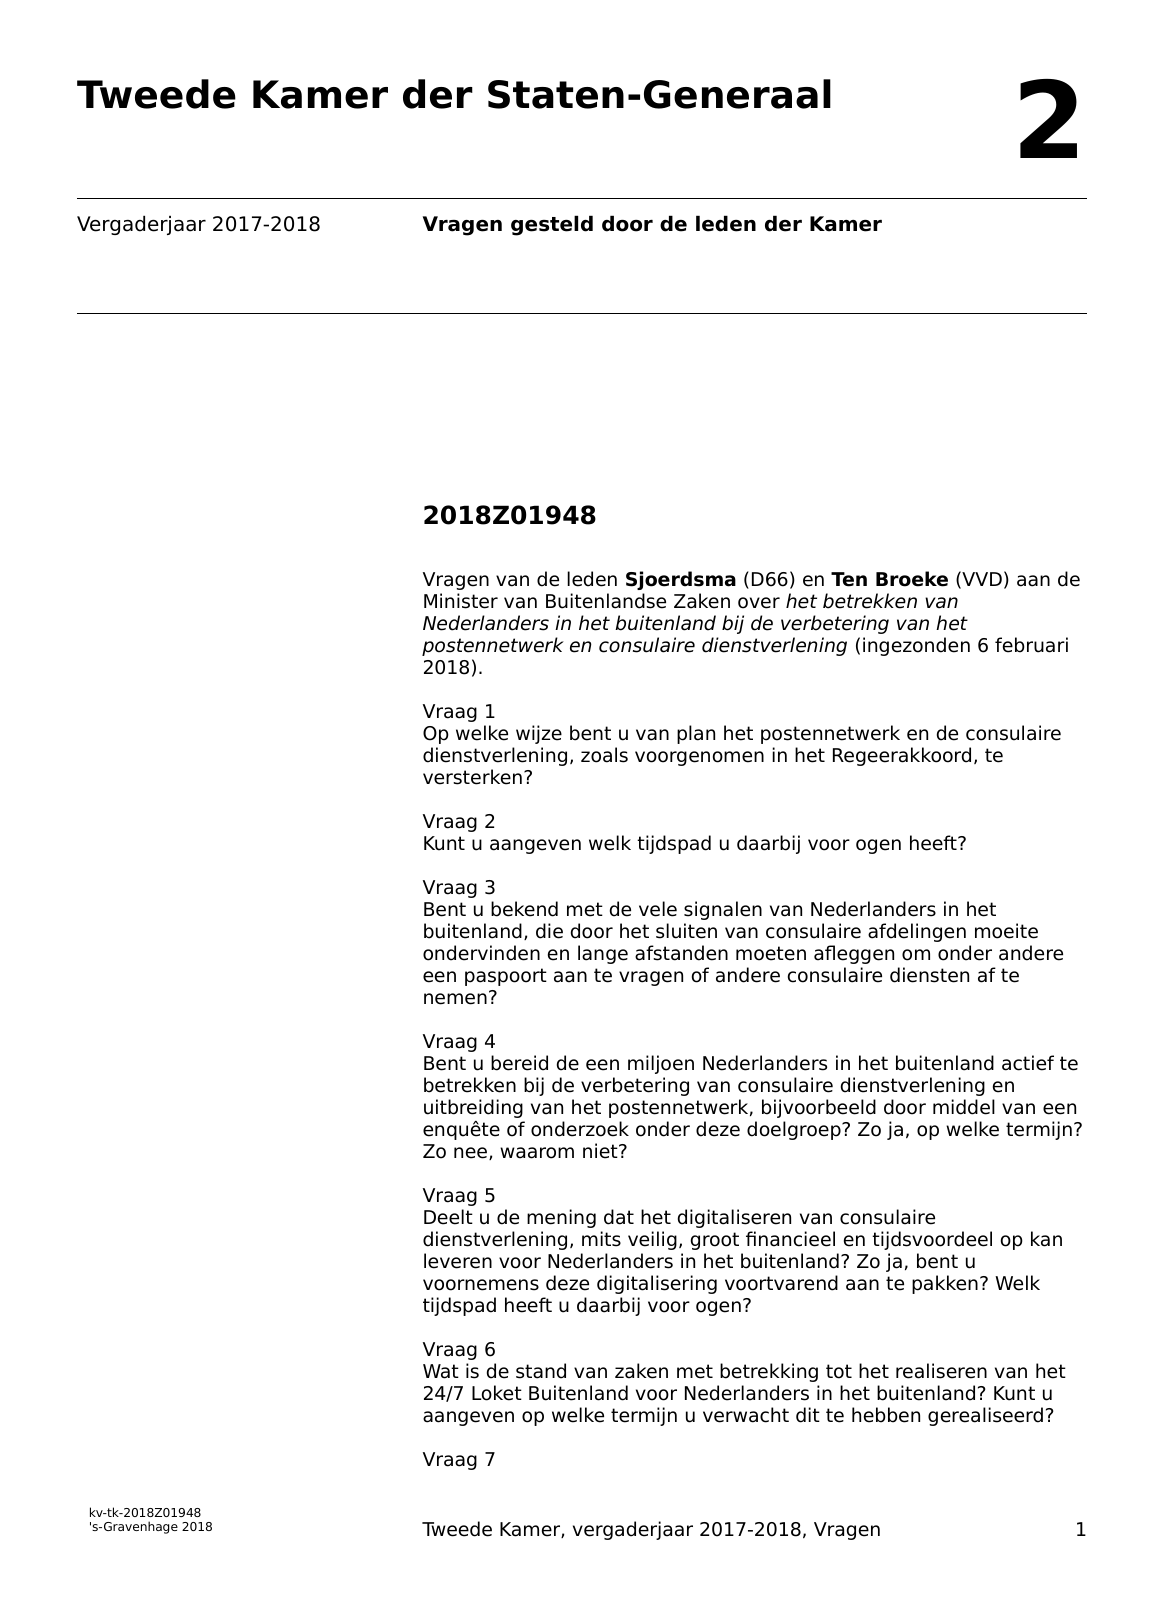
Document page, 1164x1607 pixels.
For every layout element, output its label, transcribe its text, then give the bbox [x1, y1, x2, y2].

text Vraag 6 [422, 1339, 1087, 1361]
text Vraag 1 [422, 701, 1087, 723]
text Vraag 3 [422, 877, 1087, 899]
text Bent u bekend met de vele signalen van Nederlanders in het buitenland, die door het sluiten van consulaire afdelingen moeite ondervinden en lange afstanden moeten afleggen om onder andere een paspoort aan te vragen of andere consulaire diensten af te nemen? [422, 899, 1087, 1009]
text Vraag 5 [422, 1185, 1087, 1207]
text Kunt u aangeven welk tijdspad u daarbij voor ogen heeft? [422, 833, 1087, 855]
text Wat is de stand van zaken met betrekking tot het realiseren van het 24/7 Loket Buitenland voor Nederlanders in het buitenland? Kunt u aangeven op welke termijn u verwacht dit te hebben gerealiseerd? [422, 1361, 1087, 1427]
table_header 2 [886, 59, 1087, 198]
text Vraag 4 [422, 1031, 1087, 1053]
text Deelt u de mening dat het digitaliseren van consulaire dienstverlening, mits veilig, groot financieel en tijdsvoordeel op kan leveren voor Nederlanders in het buitenland? Zo ja, bent u voornemens deze digitalisering voortvarend aan te pakken? Welk tijdspad heeft u daarbij voor ogen? [422, 1207, 1087, 1317]
text Vraag 7 [422, 1449, 1087, 1471]
text Op welke wijze bent u van plan het postennetwerk en de consulaire dienstverlening, zoals voorgenomen in het Regeerakkoord, te versterken? [422, 723, 1087, 789]
text Vragen van de leden Sjoerdsma (D66) en Ten Broeke (VVD) aan de Minister van Buitenlandse Zaken over het betrekken van Nederlanders in het buitenland bij de verbetering van het postennetwerk en consulaire dienstverlening (ingezonden 6 februari 2018). [422, 569, 1087, 679]
text Bent u bereid de een miljoen Nederlanders in het buitenland actief te betrekken bij de verbetering van consulaire dienstverlening en uitbreiding van het postennetwerk, bijvoorbeeld door middel van een enquête of onderzoek onder deze doelgroep? Zo ja, op welke termijn? Zo nee, waarom niet? [422, 1053, 1087, 1163]
table_cell Vergaderjaar 2017-2018 [77, 199, 422, 313]
table_header Tweede Kamer der Staten-Generaal [77, 59, 886, 198]
text 2018Z01948 [422, 501, 1087, 531]
table_cell Vragen gesteld door de leden der Kamer [422, 199, 1087, 313]
text 's-Gravenhage 2018 [88, 1520, 323, 1534]
text kv-tk-2018Z01948 [88, 1506, 323, 1520]
text Vraag 2 [422, 811, 1087, 833]
